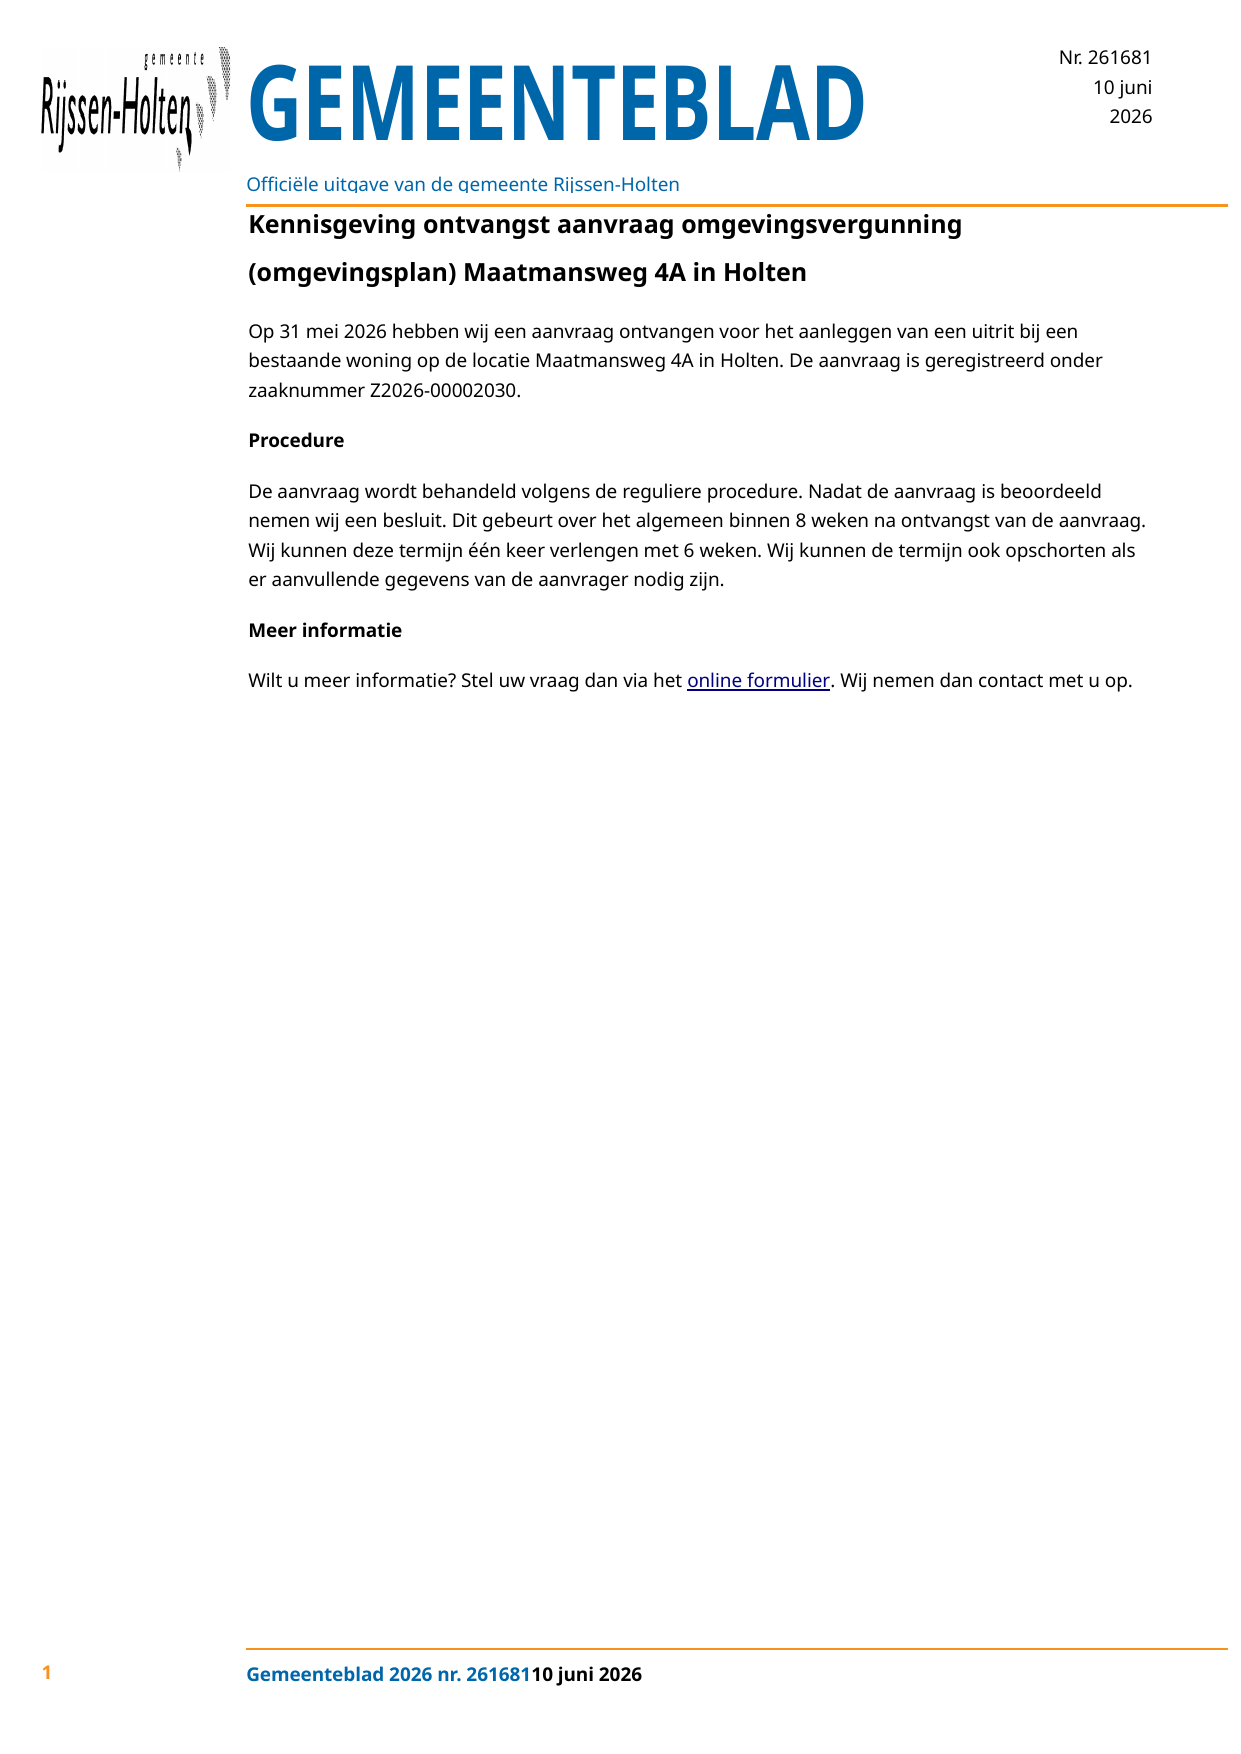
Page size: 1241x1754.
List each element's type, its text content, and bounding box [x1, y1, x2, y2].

text Procedure [248, 427, 1152, 453]
text Kennisgeving ontvangst aanvraag omgevingsvergunning (omgevingsplan) Maatmansweg 4A in Holten [248, 207, 1152, 288]
text Wilt u meer informatie? Stel uw vraag dan via het online formulier. Wij nemen dan contact met u op. [248, 667, 1152, 693]
picture [41, 47, 231, 172]
text Meer informatie [248, 617, 1152, 643]
text Op 31 mei 2026 hebben wij een aanvraag ontvangen voor het aanleggen van een uitrit bij een bestaande woning op de locatie Maatmansweg 4A in Holten. De aanvraag is geregistreerd onder zaaknummer Z2026-00002030. [248, 318, 1152, 403]
text De aanvraag wordt behandeld volgens de reguliere procedure. Nadat de aanvraag is beoordeeld nemen wij een besluit. Dit gebeurt over het algemeen binnen 8 weken na ontvangst van de aanvraag. Wij kunnen deze termijn één keer verlengen met 6 weken. Wij kunnen de termijn ook opschorten als er aanvullende gegevens van de aanvrager nodig zijn. [248, 478, 1152, 592]
